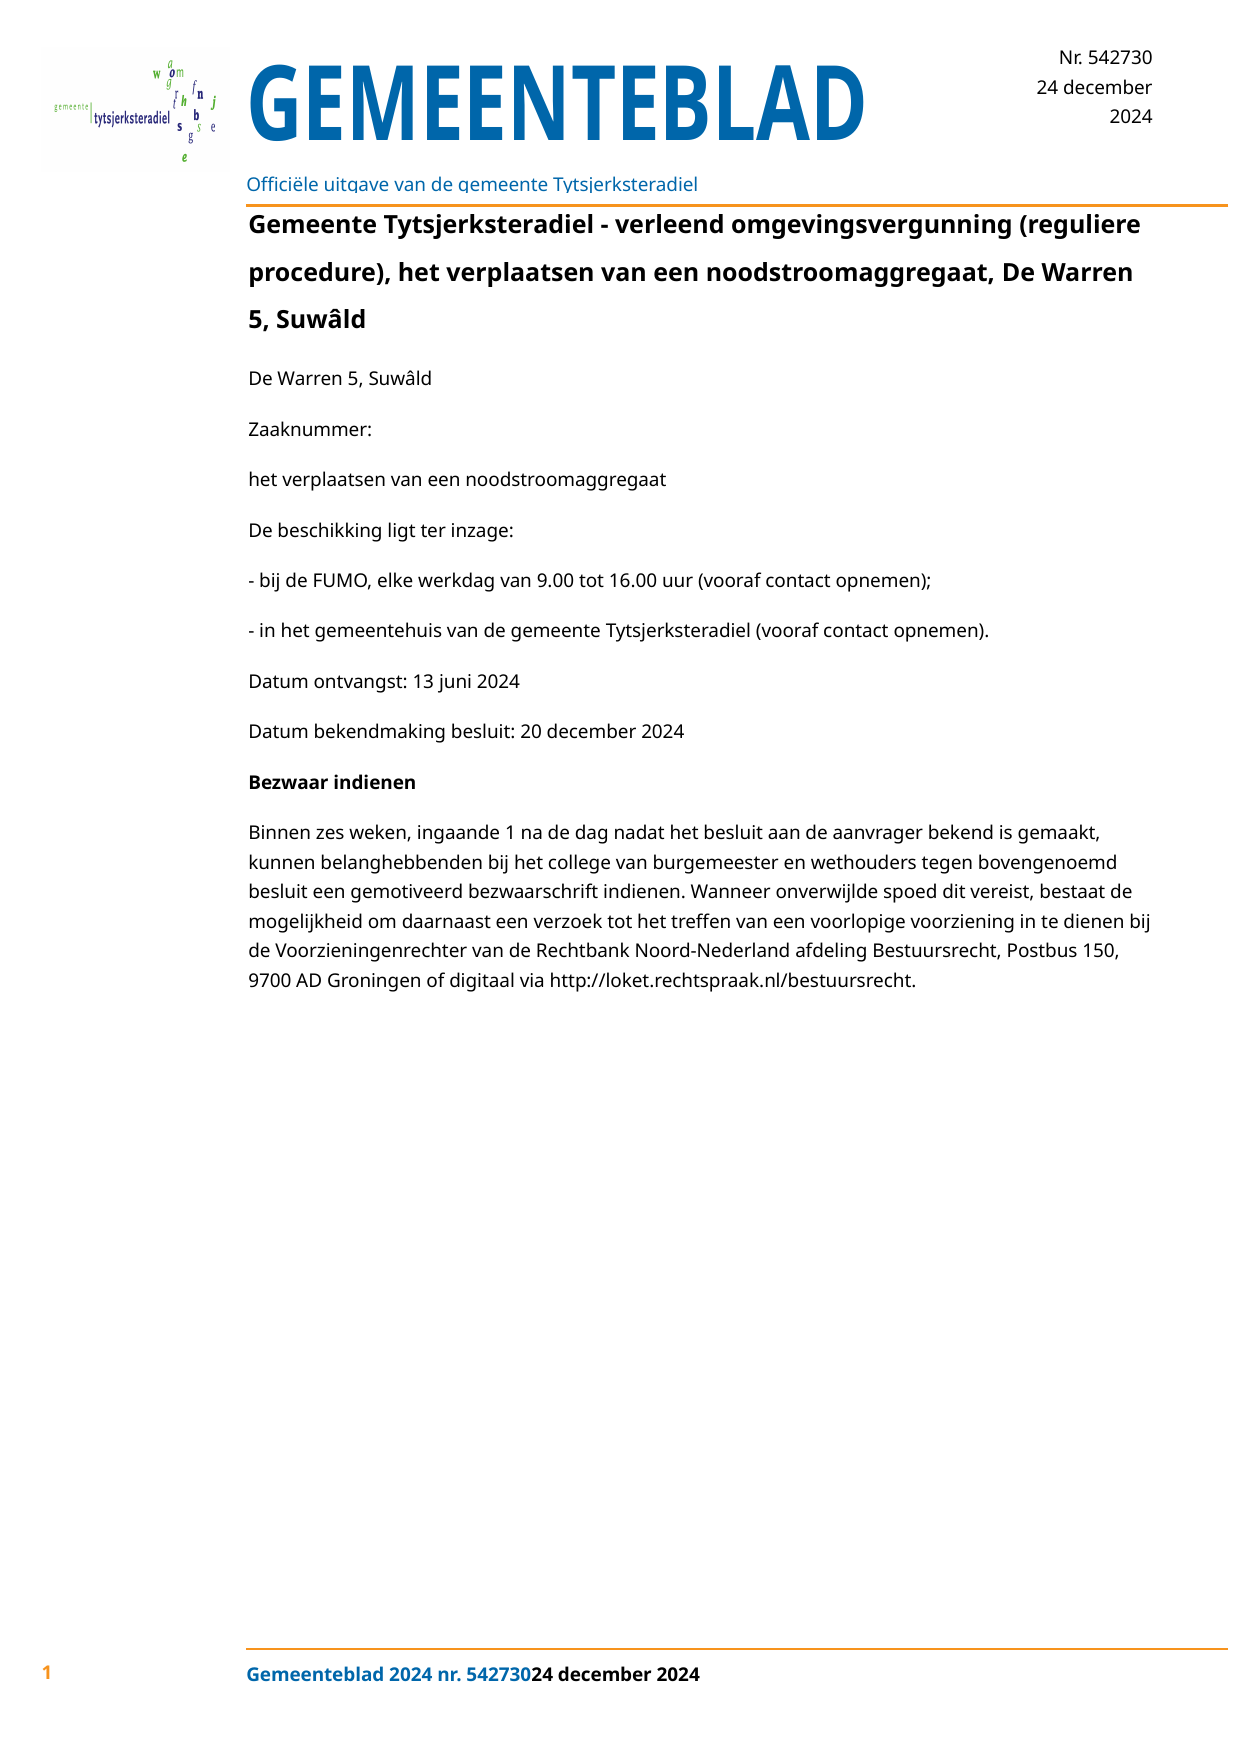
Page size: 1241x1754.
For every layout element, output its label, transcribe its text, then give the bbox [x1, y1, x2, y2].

text Datum bekendmaking besluit: 20 december 2024 [248, 718, 1152, 744]
text De beschikking ligt ter inzage: [248, 517, 1152, 542]
text Binnen zes weken, ingaande 1 na de dag nadat het besluit aan de aanvrager bekend is gemaakt, kunnen belanghebbenden bij het college van burgemeester en wethouders tegen bovengenoemd besluit een gemotiveerd bezwaarschrift indienen. Wanneer onverwijlde spoed dit vereist, bestaat de mogelijkheid om daarnaast een verzoek tot het treffen van een voorlopige voorziening in te dienen bij de Voorzieningenrechter van de Rechtbank Noord-Nederland afdeling Bestuursrecht, Postbus 150, 9700 AD Groningen of digitaal via http://loket.rechtspraak.nl/bestuursrecht. [248, 819, 1152, 993]
text Datum ontvangst: 13 juni 2024 [248, 668, 1152, 694]
picture [41, 47, 231, 172]
text Zaaknummer: [248, 416, 1152, 442]
text het verplaatsen van een noodstroomaggregaat [248, 466, 1152, 492]
text De Warren 5, Suwâld [248, 366, 1152, 391]
text Bezwaar indienen [248, 769, 1152, 794]
text - bij de FUMO, elke werkdag van 9.00 tot 16.00 uur (vooraf contact opnemen); [248, 567, 1152, 593]
text Gemeente Tytsjerksteradiel - verleend omgevingsvergunning (reguliere procedure), het verplaatsen van een noodstroomaggregaat, De Warren 5, Suwâld [248, 207, 1152, 336]
text - in het gemeentehuis van de gemeente Tytsjerksteradiel (vooraf contact opnemen). [248, 618, 1152, 643]
